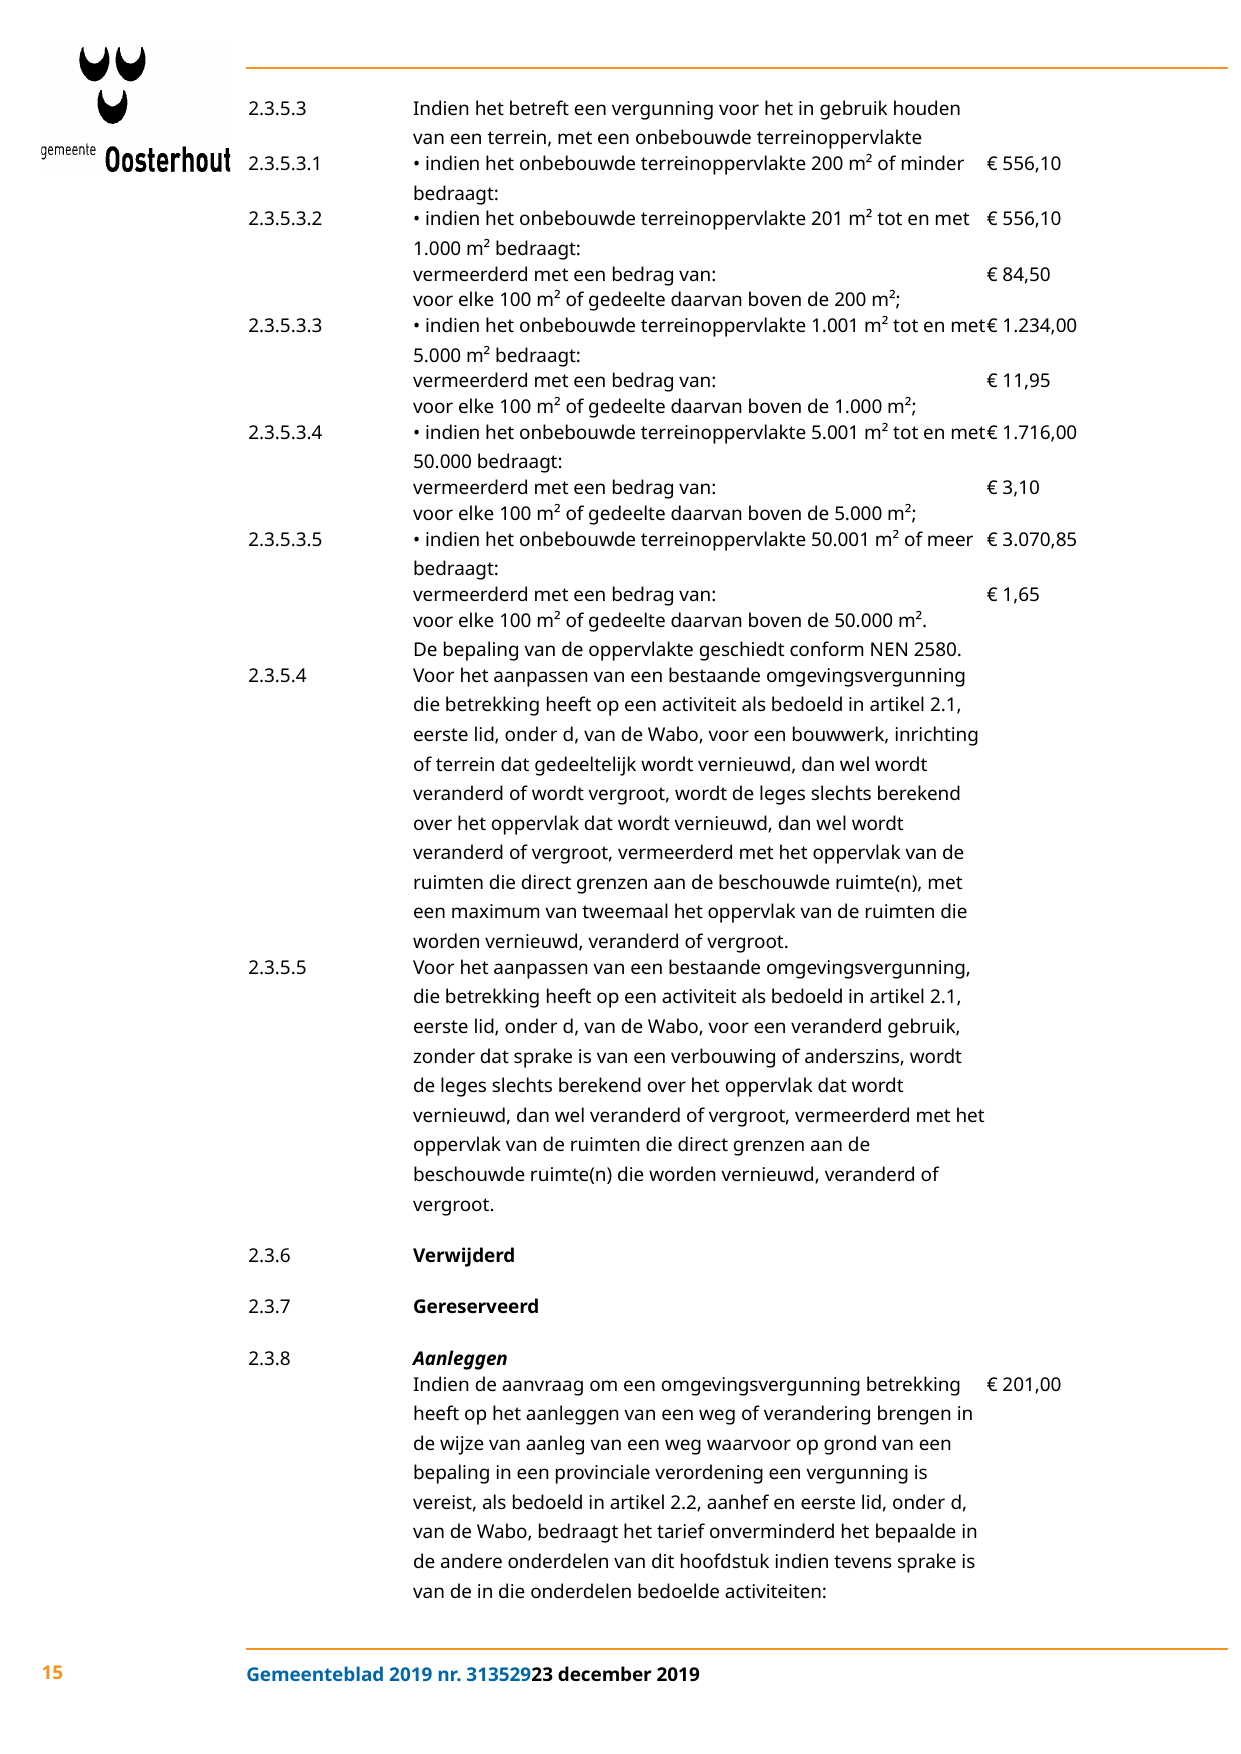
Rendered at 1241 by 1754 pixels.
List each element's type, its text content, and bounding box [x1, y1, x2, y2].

table_cell voor elke 100 m² of gedeelte daarvan boven de 50.000 m². De bepaling van de oppervlakte geschiedt conform NEN 2580. [413, 607, 987, 662]
table_cell [248, 1371, 413, 1604]
table_cell vermeerderd met een bedrag van: [413, 581, 987, 607]
table_cell [413, 1268, 987, 1294]
table_cell [987, 607, 1152, 662]
table_cell [413, 1319, 987, 1345]
table_cell [248, 393, 413, 419]
table_cell [248, 1319, 413, 1345]
table_cell € 556,10 [987, 205, 1152, 261]
table_cell 2.3.5.3.1 [248, 150, 413, 205]
table_cell 2.3.5.3.4 [248, 419, 413, 474]
table_cell 2.3.5.3.5 [248, 526, 413, 581]
table_cell Voor het aanpassen van een bestaande omgevingsvergunning, die betrekking heeft op een activiteit als bedoeld in artikel 2.1, eerste lid, onder d, van de Wabo, voor een veranderd gebruik, zonder dat sprake is van een verbouwing of anderszins, wordt de leges slechts berekend over het oppervlak dat wordt vernieuwd, dan wel veranderd of vergroot, vermeerderd met het oppervlak van de ruimten die direct grenzen aan de beschouwde ruimte(n) die worden vernieuwd, veranderd of vergroot. [413, 954, 987, 1216]
table_cell € 201,00 [987, 1371, 1152, 1604]
table_cell [987, 500, 1152, 526]
table_cell [987, 1319, 1152, 1345]
table_cell vermeerderd met een bedrag van: [413, 474, 987, 500]
table_cell 2.3.5.3.2 [248, 205, 413, 261]
table_cell € 3.070,85 [987, 526, 1152, 581]
table_cell 2.3.5.5 [248, 954, 413, 1216]
table_cell Voor het aanpassen van een bestaande omgevingsvergunning die betrekking heeft op een activiteit als bedoeld in artikel 2.1, eerste lid, onder d, van de Wabo, voor een bouwwerk, inrichting of terrein dat gedeeltelijk wordt vernieuwd, dan wel wordt veranderd of wordt vergroot, wordt de leges slechts berekend over het oppervlak dat wordt vernieuwd, dan wel wordt veranderd of vergroot, vermeerderd met het oppervlak van de ruimten die direct grenzen aan de beschouwde ruimte(n), met een maximum van tweemaal het oppervlak van de ruimten die worden vernieuwd, veranderd of vergroot. [413, 662, 987, 954]
table_cell Aanleggen [413, 1345, 987, 1371]
table_cell 2.3.8 [248, 1345, 413, 1371]
table_cell 2.3.5.3 [248, 95, 413, 150]
table_cell [248, 286, 413, 312]
table_cell 2.3.5.3.3 [248, 312, 413, 367]
table_cell € 11,95 [987, 368, 1152, 393]
table_cell voor elke 100 m² of gedeelte daarvan boven de 1.000 m²; [413, 393, 987, 419]
table_cell [987, 95, 1152, 150]
table_cell [987, 954, 1152, 1216]
table_cell Verwijderd [413, 1242, 987, 1268]
table_cell [987, 1242, 1152, 1268]
table_cell [987, 1345, 1152, 1371]
table_cell 2.3.5.4 [248, 662, 413, 954]
table_cell € 1.716,00 [987, 419, 1152, 474]
table_cell [987, 1216, 1152, 1242]
table_cell € 1.234,00 [987, 312, 1152, 367]
table_cell [248, 474, 413, 500]
table_cell € 556,10 [987, 150, 1152, 205]
table_cell [248, 500, 413, 526]
table_cell vermeerderd met een bedrag van: [413, 368, 987, 393]
table_cell [987, 1268, 1152, 1294]
table_cell Indien de aanvraag om een omgevingsvergunning betrekking heeft op het aanleggen van een weg of verandering brengen in de wijze van aanleg van een weg waarvoor op grond van een bepaling in een provinciale verordening een vergunning is vereist, als bedoeld in artikel 2.2, aanhef en eerste lid, onder d, van de Wabo, bedraagt het tarief onverminderd het bepaalde in de andere onderdelen van dit hoofdstuk indien tevens sprake is van de in die onderdelen bedoelde activiteiten: [413, 1371, 987, 1604]
picture [41, 47, 231, 172]
table_cell • indien het onbebouwde terreinoppervlakte 201 m² tot en met 1.000 m² bedraagt: [413, 205, 987, 261]
table_cell € 3,10 [987, 474, 1152, 500]
table_cell [987, 1294, 1152, 1319]
table_cell € 1,65 [987, 581, 1152, 607]
table_cell Gereserveerd [413, 1294, 987, 1319]
table_cell • indien het onbebouwde terreinoppervlakte 200 m² of minder bedraagt: [413, 150, 987, 205]
table_cell • indien het onbebouwde terreinoppervlakte 5.001 m² tot en met 50.000 bedraagt: [413, 419, 987, 474]
table_cell [248, 1268, 413, 1294]
table_cell vermeerderd met een bedrag van: [413, 261, 987, 286]
table_cell • indien het onbebouwde terreinoppervlakte 50.001 m² of meer bedraagt: [413, 526, 987, 581]
table_cell [248, 581, 413, 607]
table_cell voor elke 100 m² of gedeelte daarvan boven de 5.000 m²; [413, 500, 987, 526]
table_cell [987, 286, 1152, 312]
table_cell voor elke 100 m² of gedeelte daarvan boven de 200 m²; [413, 286, 987, 312]
table_cell [248, 261, 413, 286]
table_cell € 84,50 [987, 261, 1152, 286]
table_cell Indien het betreft een vergunning voor het in gebruik houden van een terrein, met een onbebouwde terreinoppervlakte [413, 95, 987, 150]
table_cell 2.3.7 [248, 1294, 413, 1319]
table_cell [987, 662, 1152, 954]
table_cell [987, 393, 1152, 419]
table_cell 2.3.6 [248, 1242, 413, 1268]
table_cell [413, 1216, 987, 1242]
table_cell [248, 1216, 413, 1242]
table_cell • indien het onbebouwde terreinoppervlakte 1.001 m² tot en met 5.000 m² bedraagt: [413, 312, 987, 367]
table_cell [248, 368, 413, 393]
table_cell [248, 607, 413, 662]
